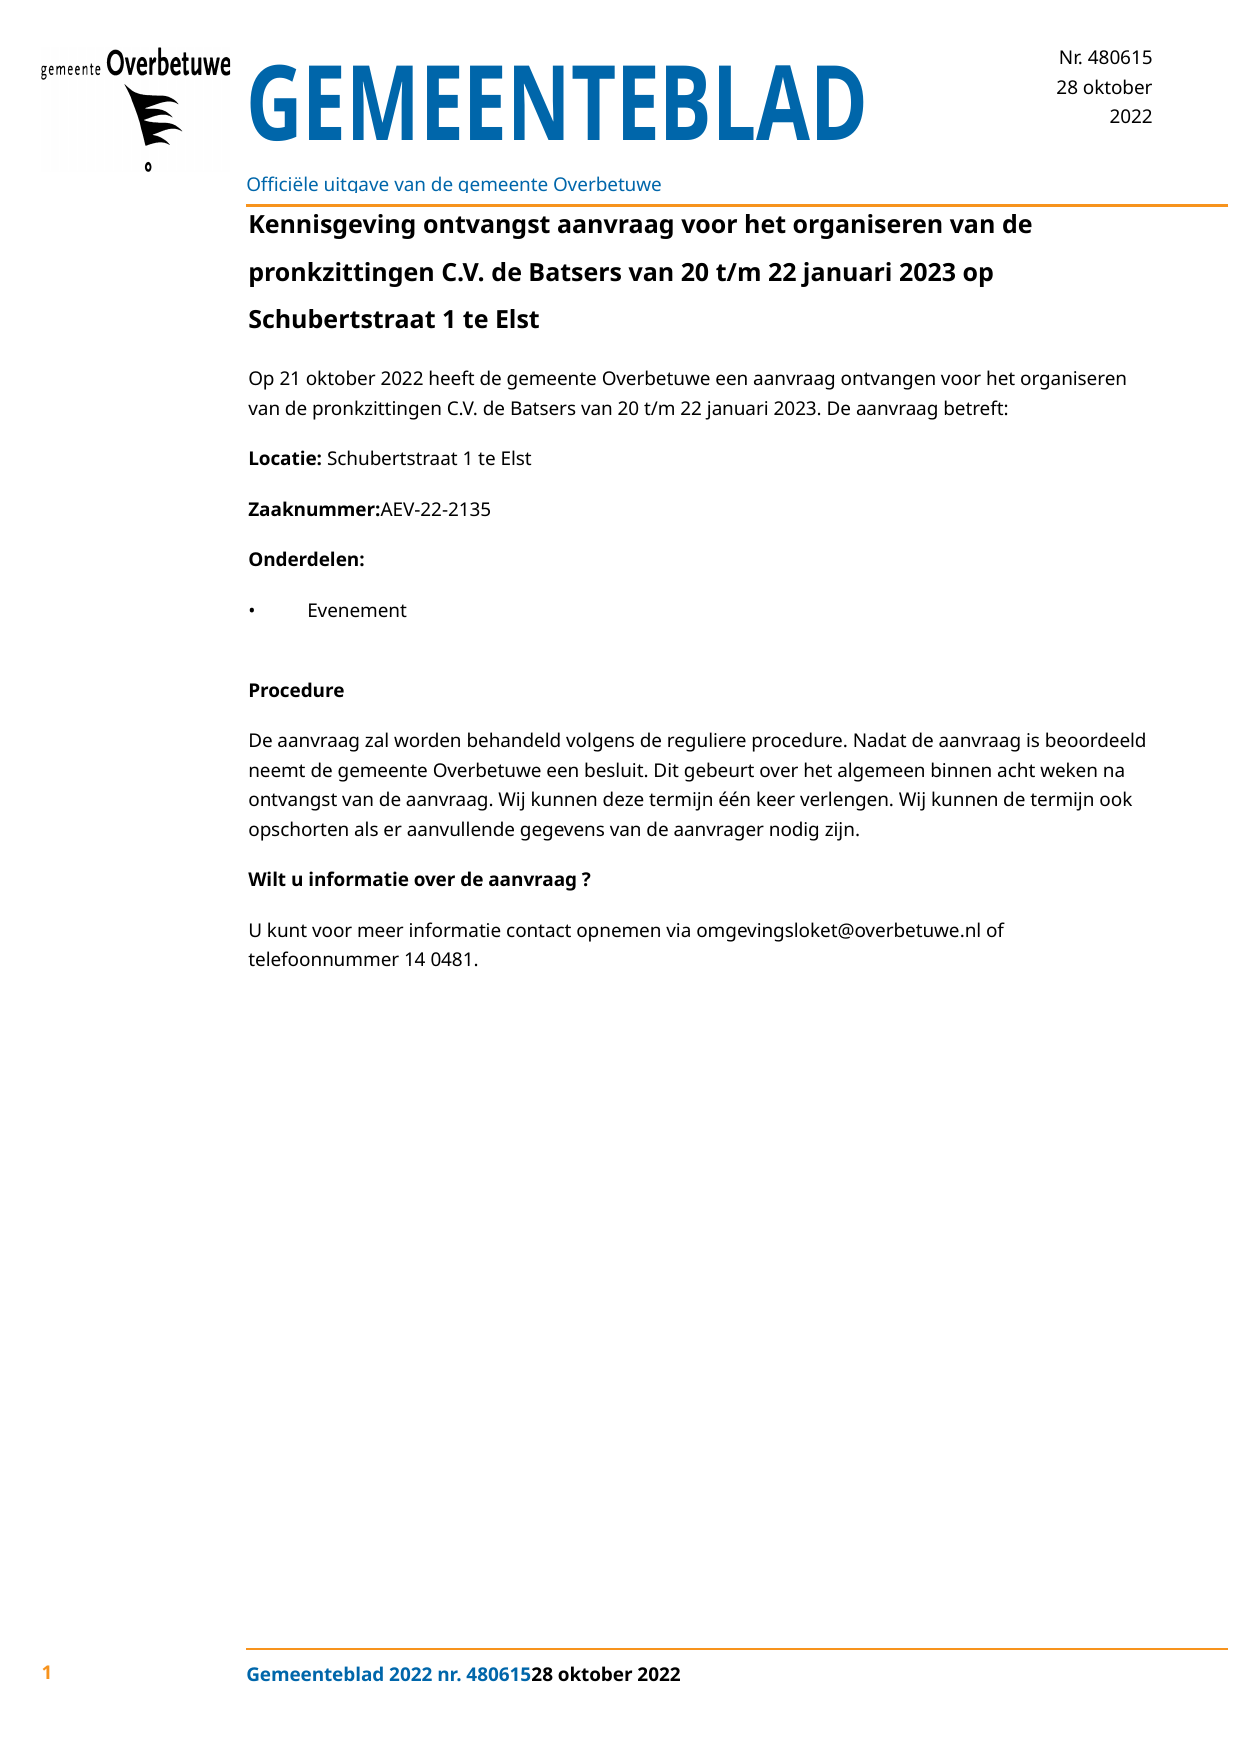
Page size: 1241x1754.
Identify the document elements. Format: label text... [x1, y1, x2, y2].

text Op 21 oktober 2022 heeft de gemeente Overbetuwe een aanvraag ontvangen voor het organiseren van de pronkzittingen C.V. de Batsers van 20 t/m 22 januari 2023. De aanvraag betreft: [248, 366, 1152, 421]
text Wilt u informatie over de aanvraag ? [248, 866, 1152, 892]
text De aanvraag zal worden behandeld volgens de reguliere procedure. Nadat de aanvraag is beoordeeld neemt de gemeente Overbetuwe een besluit. Dit gebeurt over het algemeen binnen acht weken na ontvangst van de aanvraag. Wij kunnen deze termijn één keer verlengen. Wij kunnen de termijn ook opschorten als er aanvullende gegevens van de aanvrager nodig zijn. [248, 727, 1152, 842]
picture [41, 47, 231, 172]
text Kennisgeving ontvangst aanvraag voor het organiseren van de pronkzittingen C.V. de Batsers van 20 t/m 22 januari 2023 op Schubertstraat 1 te Elst [248, 207, 1152, 336]
list Evenement [248, 597, 1152, 622]
text Locatie: Schubertstraat 1 te Elst [248, 446, 1152, 471]
text U kunt voor meer informatie contact opnemen via omgevingsloket@overbetuwe.nl of telefoonnummer 14 0481. [248, 917, 1152, 972]
text Zaaknummer:AEV-22-2135 [248, 496, 1152, 522]
text Procedure [248, 677, 1152, 702]
text Onderdelen: [248, 546, 1152, 572]
